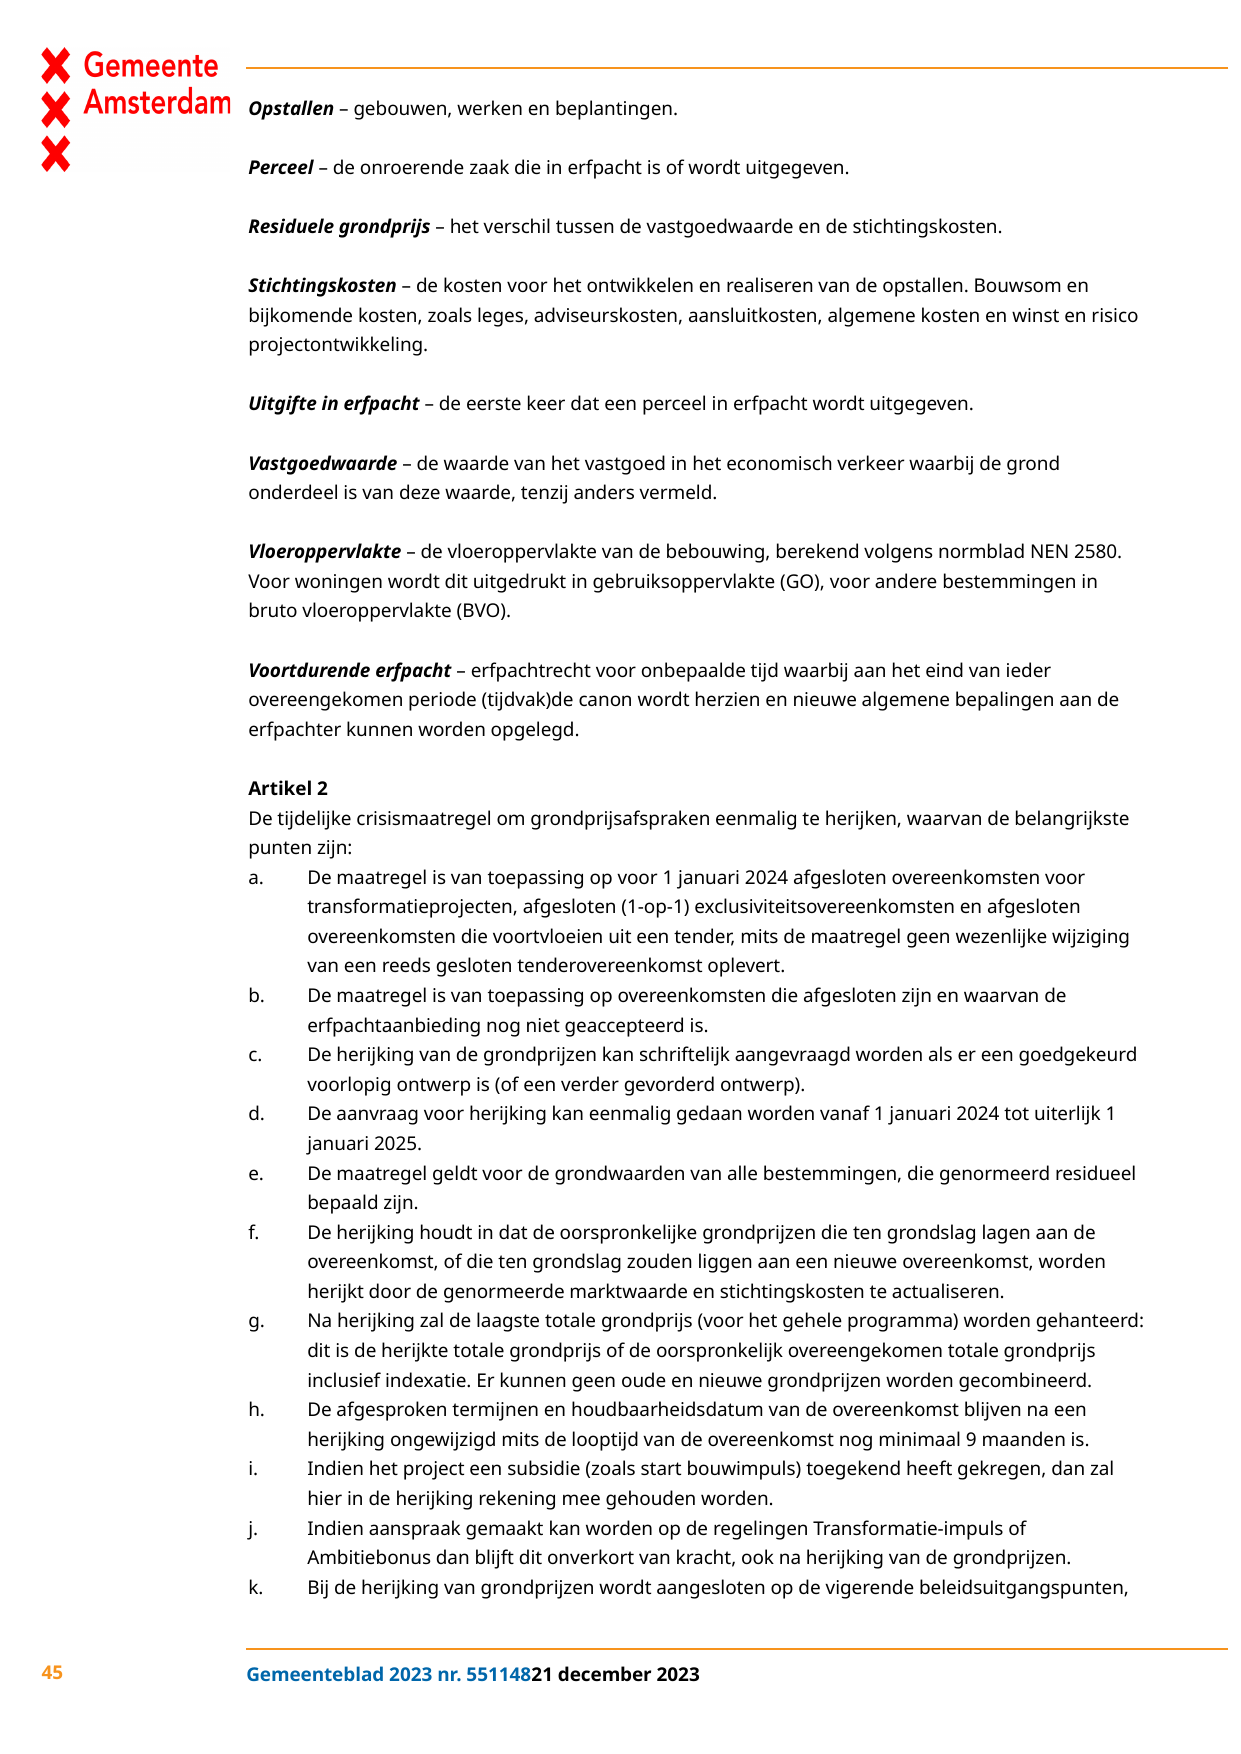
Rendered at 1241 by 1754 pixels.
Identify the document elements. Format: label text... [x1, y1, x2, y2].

text Vloeroppervlakte – de vloeroppervlakte van de bebouwing, berekend volgens normblad NEN 2580. Voor woningen wordt dit uitgedrukt in gebruiksoppervlakte (GO), voor andere bestemmingen in bruto vloeroppervlakte (BVO). [248, 538, 1152, 623]
list De maatregel is van toepassing op voor 1 januari 2024 afgesloten overeenkomsten voor transformatieprojecten, afgesloten (1-op-1) exclusiviteitsovereenkomsten en afgesloten overeenkomsten die voortvloeien uit een tender, mits de maatregel geen wezenlijke wijziging van een reeds gesloten tenderovereenkomst oplevert. [248, 864, 1152, 978]
list Na herijking zal de laagste totale grondprijs (voor het gehele programma) worden gehanteerd: dit is de herijkte totale grondprijs of de oorspronkelijk overeengekomen totale grondprijs inclusief indexatie. Er kunnen geen oude en nieuwe grondprijzen worden gecombineerd. [248, 1308, 1152, 1393]
picture [41, 47, 231, 172]
text Artikel 2 [248, 775, 1152, 801]
text Residuele grondprijs – het verschil tussen de vastgoedwaarde en de stichtingskosten. [248, 213, 1152, 239]
list De herijking houdt in dat de oorspronkelijke grondprijzen die ten grondslag lagen aan de overeenkomst, of die ten grondslag zouden liggen aan een nieuwe overeenkomst, worden herijkt door de genormeerde marktwaarde en stichtingskosten te actualiseren. [248, 1219, 1152, 1304]
list Indien het project een subsidie (zoals start bouwimpuls) toegekend heeft gekregen, dan zal hier in de herijking rekening mee gehouden worden. [248, 1456, 1152, 1511]
list De maatregel is van toepassing op overeenkomsten die afgesloten zijn en waarvan de erfpachtaanbieding nog niet geaccepteerd is. [248, 982, 1152, 1038]
list Bij de herijking van grondprijzen wordt aangesloten op de vigerende beleidsuitgangspunten, [248, 1574, 1152, 1600]
text Vastgoedwaarde – de waarde van het vastgoed in het economisch verkeer waarbij de grond onderdeel is van deze waarde, tenzij anders vermeld. [248, 450, 1152, 505]
list De aanvraag voor herijking kan eenmalig gedaan worden vanaf 1 januari 2024 tot uiterlijk 1 januari 2025. [248, 1101, 1152, 1156]
list Indien aanspraak gemaakt kan worden op de regelingen Transformatie-impuls of Ambitiebonus dan blijft dit onverkort van kracht, ook na herijking van de grondprijzen. [248, 1515, 1152, 1570]
list De maatregel geldt voor de grondwaarden van alle bestemmingen, die genormeerd residueel bepaald zijn. [248, 1160, 1152, 1215]
text Uitgifte in erfpacht – de eerste keer dat een perceel in erfpacht wordt uitgegeven. [248, 391, 1152, 416]
list De afgesproken termijnen en houdbaarheidsdatum van de overeenkomst blijven na een herijking ongewijzigd mits de looptijd van de overeenkomst nog minimaal 9 maanden is. [248, 1396, 1152, 1452]
text Stichtingskosten – de kosten voor het ontwikkelen en realiseren van de opstallen. Bouwsom en bijkomende kosten, zoals leges, adviseurskosten, aansluitkosten, algemene kosten en winst en risico projectontwikkeling. [248, 272, 1152, 357]
text Perceel – de onroerende zaak die in erfpacht is of wordt uitgegeven. [248, 154, 1152, 180]
text De tijdelijke crisismaatregel om grondprijsafspraken eenmalig te herijken, waarvan de belangrijkste punten zijn: [248, 805, 1152, 860]
text Voortdurende erfpacht – erfpachtrecht voor onbepaalde tijd waarbij aan het eind van ieder overeengekomen periode (tijdvak)de canon wordt herzien en nieuwe algemene bepalingen aan de erfpachter kunnen worden opgelegd. [248, 657, 1152, 742]
text Opstallen – gebouwen, werken en beplantingen. [248, 95, 1152, 121]
list De herijking van de grondprijzen kan schriftelijk aangevraagd worden als er een goedgekeurd voorlopig ontwerp is (of een verder gevorderd ontwerp). [248, 1041, 1152, 1097]
